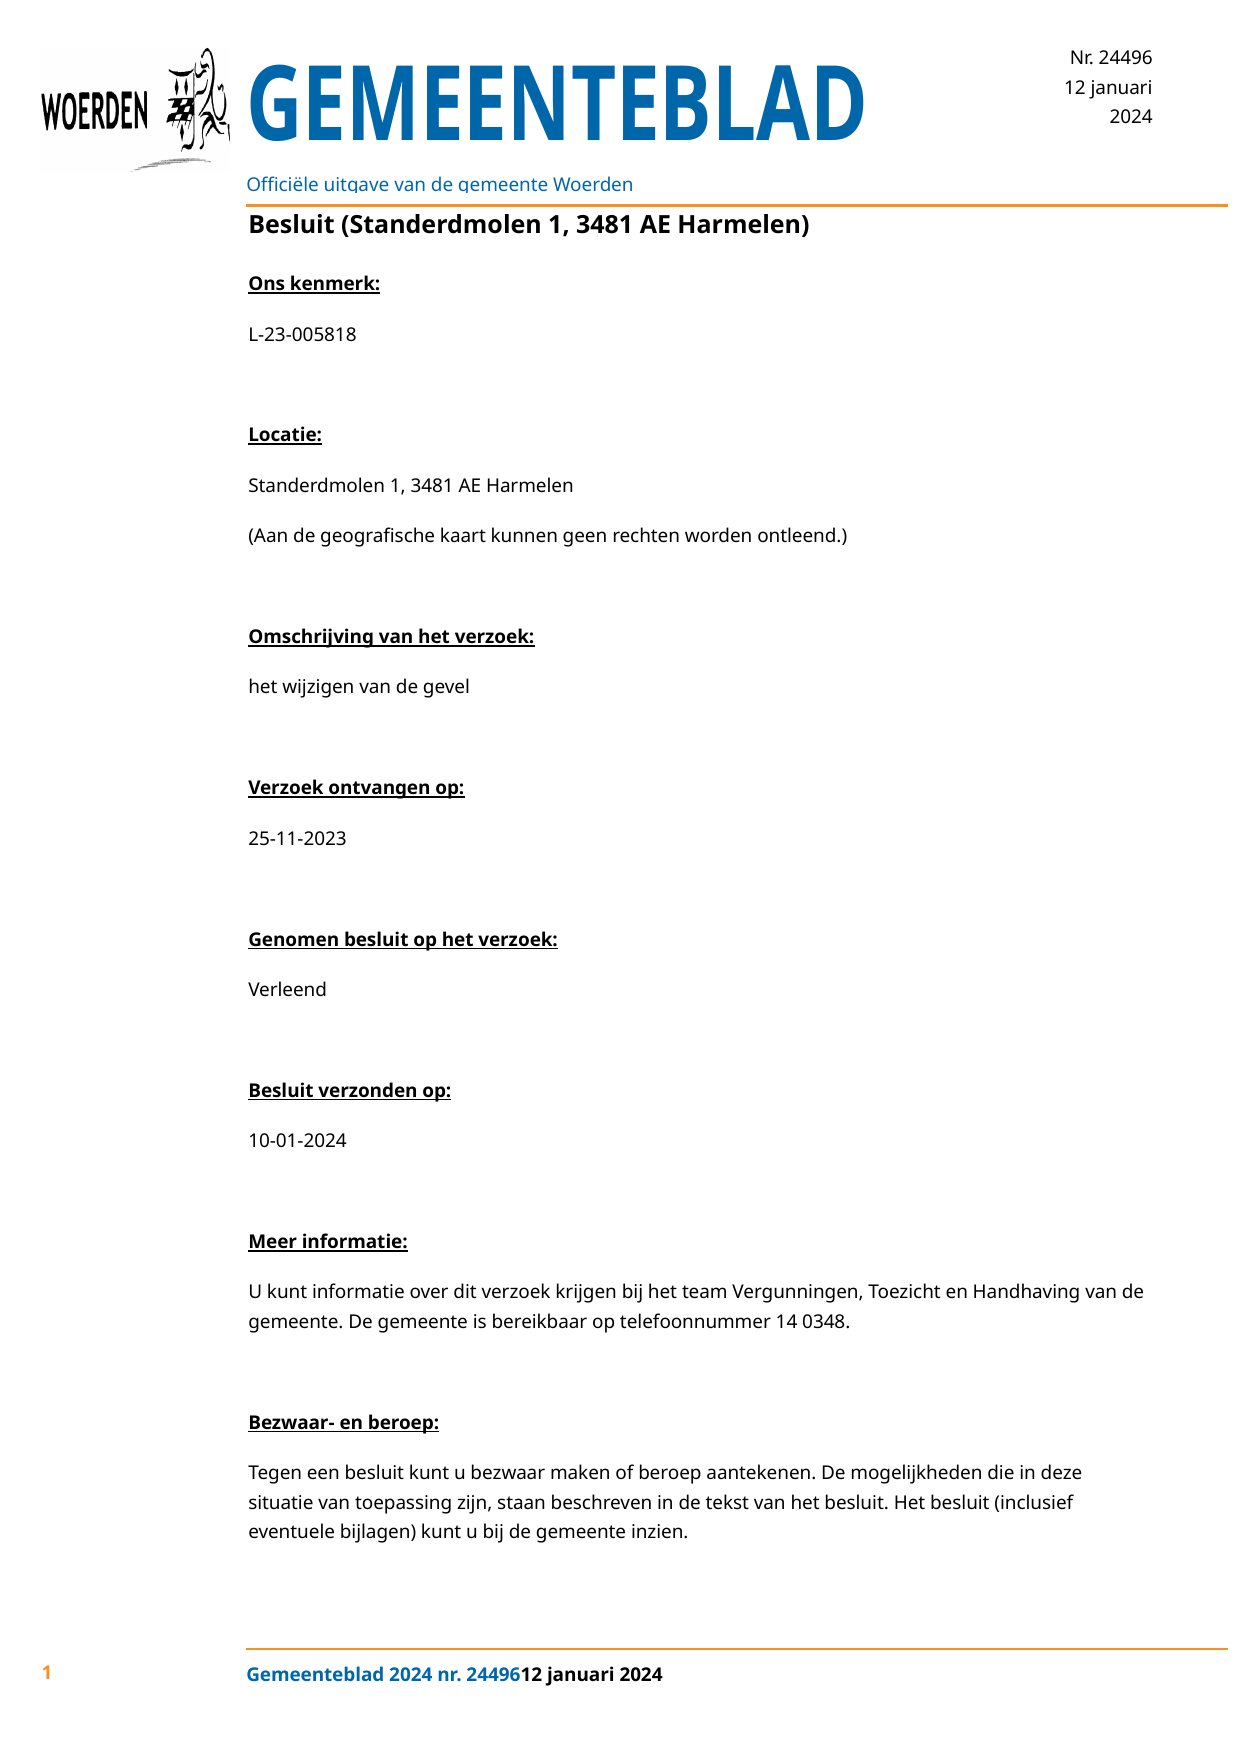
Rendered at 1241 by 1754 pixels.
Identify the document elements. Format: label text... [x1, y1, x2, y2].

text L-23-005818 [248, 321, 1152, 346]
text 10-01-2024 [248, 1127, 1152, 1153]
text Besluit (Standerdmolen 1, 3481 AE Harmelen) [248, 207, 1152, 241]
text Verleend [248, 976, 1152, 1002]
text Standerdmolen 1, 3481 AE Harmelen [248, 472, 1152, 498]
picture [41, 47, 231, 172]
text Tegen een besluit kunt u bezwaar maken of beroep aantekenen. De mogelijkheden die in deze situatie van toepassing zijn, staan beschreven in de tekst van het besluit. Het besluit (inclusief eventuele bijlagen) kunt u bij de gemeente inzien. [248, 1459, 1152, 1544]
text Ons kenmerk: [248, 270, 1152, 296]
text Verzoek ontvangen op: [248, 774, 1152, 800]
text (Aan de geografische kaart kunnen geen rechten worden ontleend.) [248, 522, 1152, 548]
text Bezwaar- en beroep: [248, 1409, 1152, 1435]
text het wijzigen van de gevel [248, 674, 1152, 699]
text Genomen besluit op het verzoek: [248, 926, 1152, 951]
text Omschrijving van het verzoek: [248, 623, 1152, 649]
text Besluit verzonden op: [248, 1077, 1152, 1103]
text Locatie: [248, 422, 1152, 447]
text Meer informatie: [248, 1228, 1152, 1254]
text 25-11-2023 [248, 825, 1152, 851]
text U kunt informatie over dit verzoek krijgen bij het team Vergunningen, Toezicht en Handhaving van de gemeente. De gemeente is bereikbaar op telefoonnummer 14 0348. [248, 1279, 1152, 1334]
